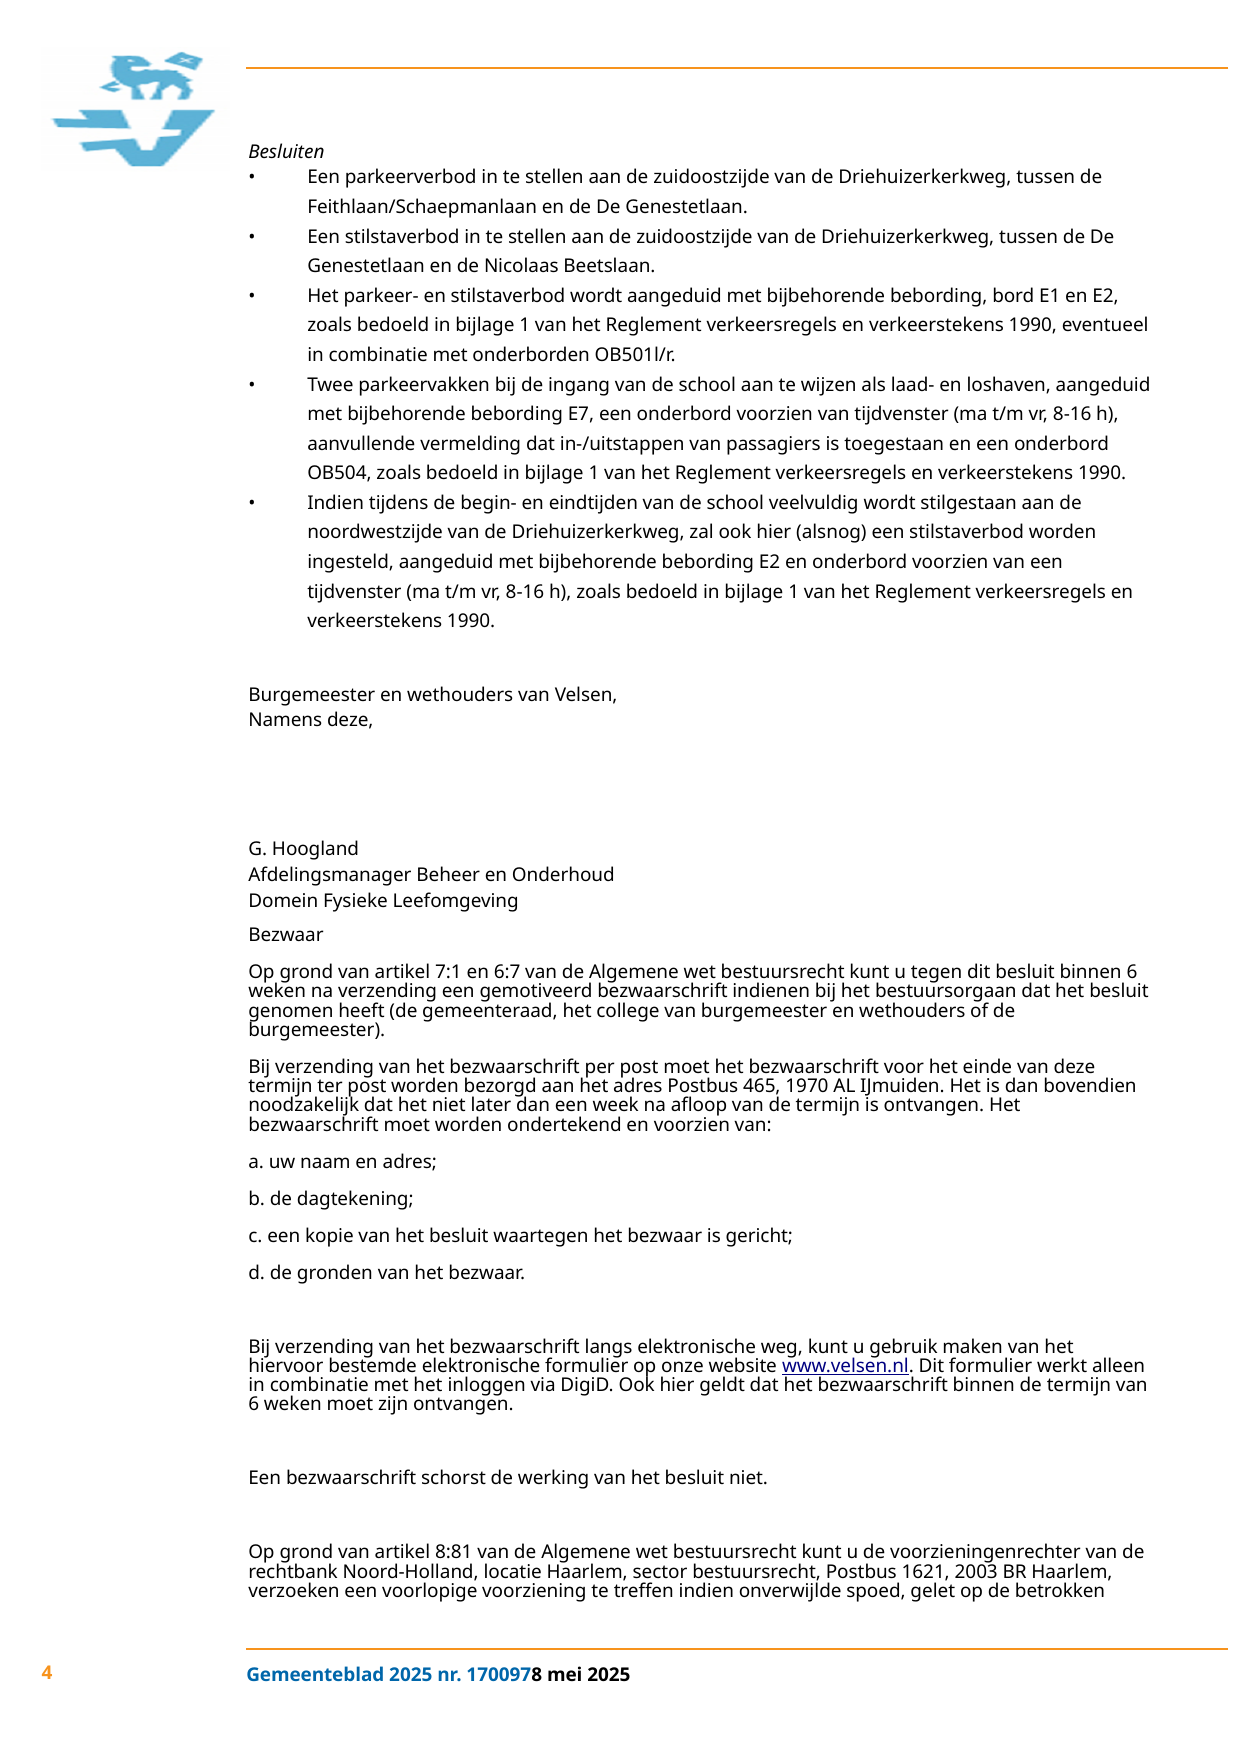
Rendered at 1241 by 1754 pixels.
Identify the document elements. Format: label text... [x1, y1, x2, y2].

text a. uw naam en adres; [248, 1153, 1152, 1172]
list Een stilstaverbod in te stellen aan de zuidoostzijde van de Driehuizerkerkweg, tussen de De Genestetlaan en de Nicolaas Beetslaan. [248, 223, 1152, 278]
text Domein Fysieke Leefomgeving [248, 887, 1152, 912]
list Het parkeer- en stilstaverbod wordt aangeduid met bijbehorende bebording, bord E1 en E2, zoals bedoeld in bijlage 1 van het Reglement verkeersregels en verkeerstekens 1990, eventueel in combinatie met onderborden OB501l/r. [248, 282, 1152, 367]
text Burgemeester en wethouders van Velsen, [248, 681, 1152, 707]
text Bij verzending van het bezwaarschrift langs elektronische weg, kunt u gebruik maken van het hiervoor bestemde elektronische formulier op onze website www.velsen.nl. Dit formulier werkt alleen in combinatie met het inloggen via DigiD. Ook hier geldt dat het bezwaarschrift binnen de termijn van 6 weken moet zijn ontvangen. [248, 1338, 1152, 1415]
text G. Hoogland [248, 835, 1152, 861]
list Twee parkeervakken bij de ingang van de school aan te wijzen als laad- en loshaven, aangeduid met bijbehorende bebording E7, een onderbord voorzien van tijdvenster (ma t/m vr, 8-16 h), aanvullende vermelding dat in-/uitstappen van passagiers is toegestaan en een onderbord OB504, zoals bedoeld in bijlage 1 van het Reglement verkeersregels en verkeerstekens 1990. [248, 371, 1152, 485]
text Op grond van artikel 7:1 en 6:7 van de Algemene wet bestuursrecht kunt u tegen dit besluit binnen 6 weken na verzending een gemotiveerd bezwaarschrift indienen bij het bestuursorgaan dat het besluit genomen heeft (de gemeenteraad, het college van burgemeester en wethouders of de burgemeester). [248, 963, 1152, 1040]
text Bezwaar [248, 926, 1152, 945]
list Indien tijdens de begin- en eindtijden van de school veelvuldig wordt stilgestaan aan de noordwestzijde van de Driehuizerkerkweg, zal ook hier (alsnog) een stilstaverbod worden ingesteld, aangeduid met bijbehorende bebording E2 en onderbord voorzien van een tijdvenster (ma t/m vr, 8-16 h), zoals bedoeld in bijlage 1 van het Reglement verkeersregels en verkeerstekens 1990. [248, 489, 1152, 633]
text d. de gronden van het bezwaar. [248, 1264, 1152, 1283]
list Een parkeerverbod in te stellen aan de zuidoostzijde van de Driehuizerkerkweg, tussen de Feithlaan/Schaepmanlaan en de De Genestetlaan. [248, 164, 1152, 219]
text b. de dagtekening; [248, 1190, 1152, 1209]
text c. een kopie van het besluit waartegen het bezwaar is gericht; [248, 1227, 1152, 1246]
text Een bezwaarschrift schorst de werking van het besluit niet. [248, 1469, 1152, 1489]
text Bij verzending van het bezwaarschrift per post moet het bezwaarschrift voor het einde van deze termijn ter post worden bezorgd aan het adres Postbus 465, 1970 AL IJmuiden. Het is dan bovendien noodzakelijk dat het niet later dan een week na afloop van de termijn is ontvangen. Het bezwaarschrift moet worden ondertekend en voorzien van: [248, 1058, 1152, 1135]
text Namens deze, [248, 707, 1152, 732]
text Besluiten [248, 138, 1152, 164]
text Op grond van artikel 8:81 van de Algemene wet bestuursrecht kunt u de voorzieningenrechter van de rechtbank Noord-Holland, locatie Haarlem, sector bestuursrecht, Postbus 1621, 2003 BR Haarlem, verzoeken een voorlopige voorziening te treffen indien onverwijlde spoed, gelet op de betrokken [248, 1543, 1152, 1601]
picture [41, 47, 231, 172]
text Afdelingsmanager Beheer en Onderhoud [248, 861, 1152, 887]
